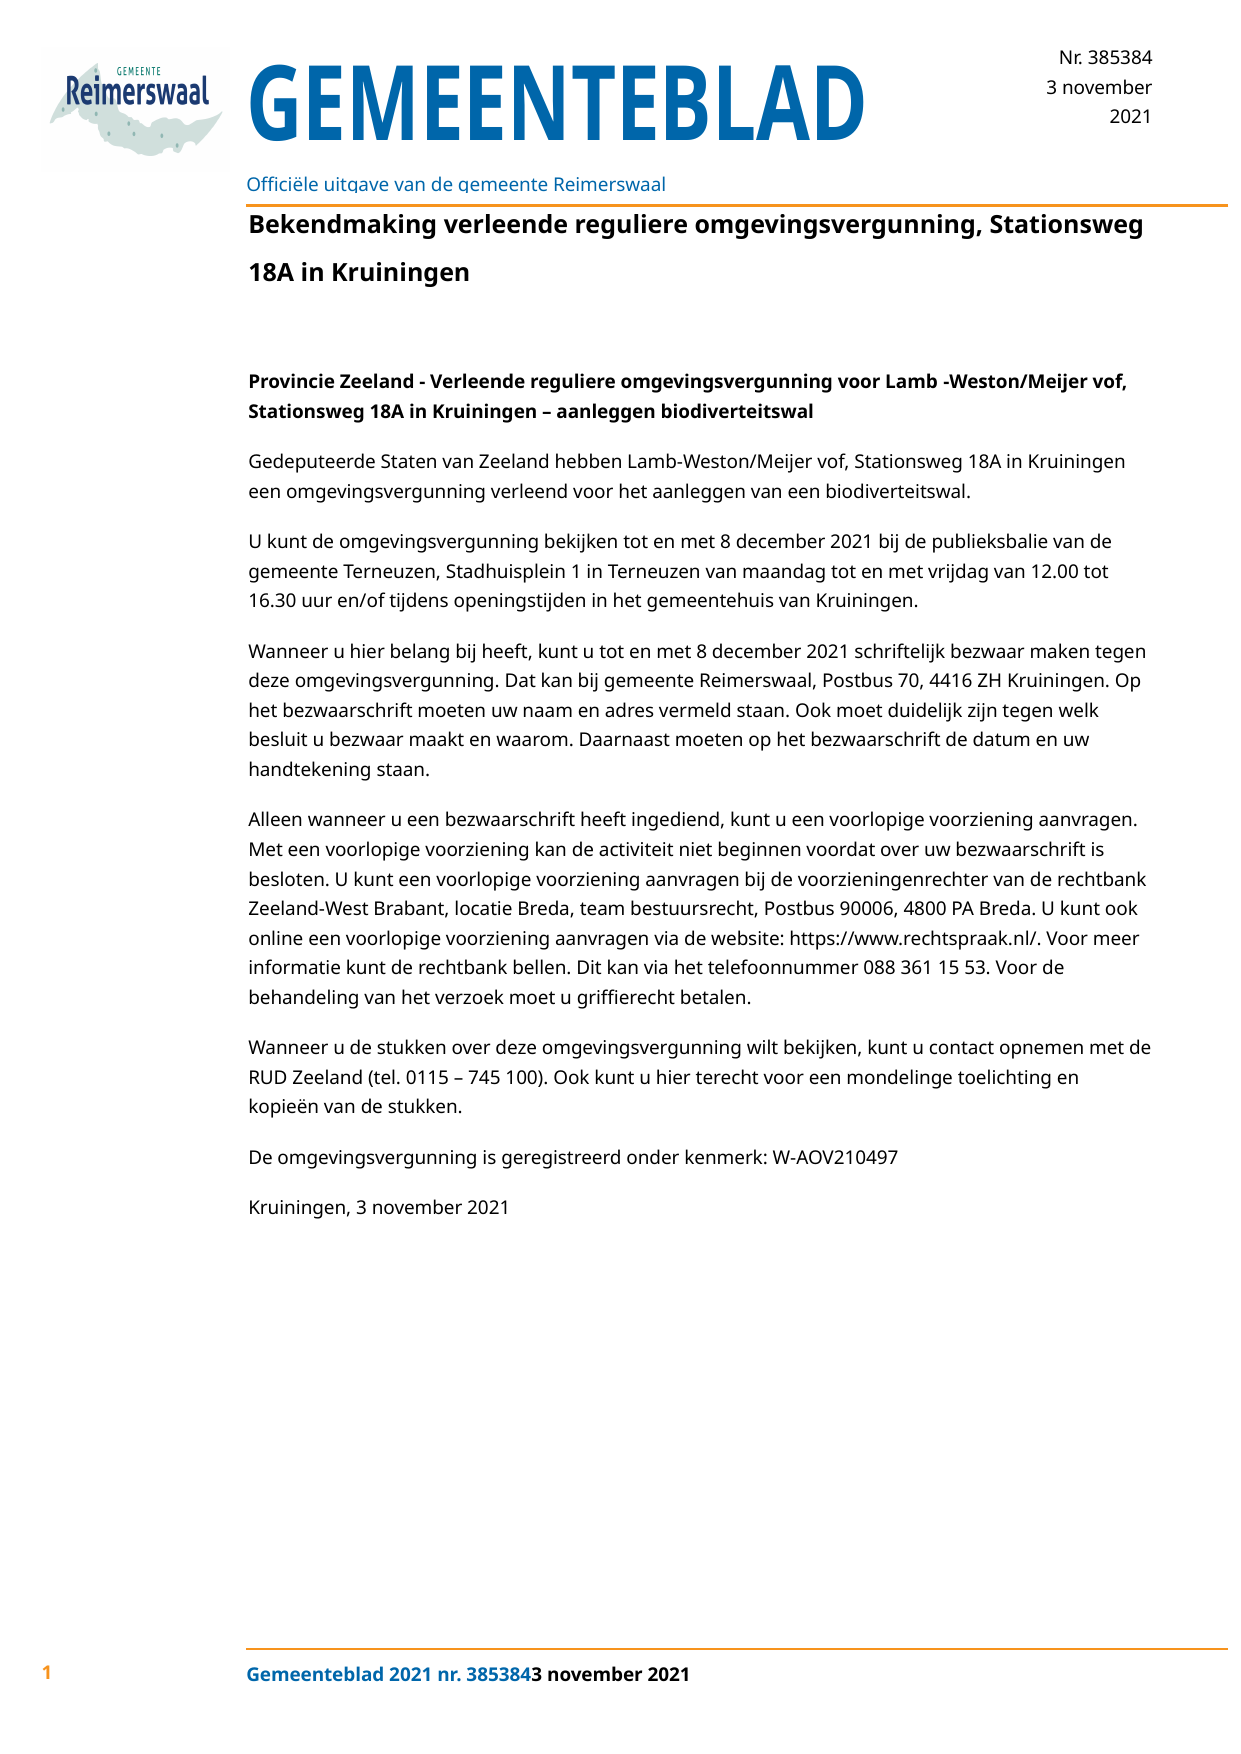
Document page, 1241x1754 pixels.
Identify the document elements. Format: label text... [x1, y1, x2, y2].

picture [41, 47, 231, 172]
text Wanneer u de stukken over deze omgevingsvergunning wilt bekijken, kunt u contact opnemen met de RUD Zeeland (tel. 0115 – 745 100). Ook kunt u hier terecht voor een mondelinge toelichting en kopieën van de stukken. [248, 1034, 1152, 1119]
text Provincie Zeeland - Verleende reguliere omgevingsvergunning voor Lamb -Weston/Meijer vof, Stationsweg 18A in Kruiningen – aanleggen biodiverteitswal [248, 368, 1152, 424]
text Wanneer u hier belang bij heeft, kunt u tot en met 8 december 2021 schriftelijk bezwaar maken tegen deze omgevingsvergunning. Dat kan bij gemeente Reimerswaal, Postbus 70, 4416 ZH Kruiningen. Op het bezwaarschrift moeten uw naam en adres vermeld staan. Ook moet duidelijk zijn tegen welk besluit u bezwaar maakt en waarom. Daarnaast moeten op het bezwaarschrift de datum en uw handtekening staan. [248, 638, 1152, 782]
text Alleen wanneer u een bezwaarschrift heeft ingediend, kunt u een voorlopige voorziening aanvragen. Met een voorlopige voorziening kan de activiteit niet beginnen voordat over uw bezwaarschrift is besloten. U kunt een voorlopige voorziening aanvragen bij de voorzieningenrechter van de rechtbank Zeeland-West Brabant, locatie Breda, team bestuursrecht, Postbus 90006, 4800 PA Breda. U kunt ook online een voorlopige voorziening aanvragen via de website: https://www.rechtspraak.nl/. Voor meer informatie kunt de rechtbank bellen. Dit kan via het telefoonnummer 088 361 15 53. Voor de behandeling van het verzoek moet u griffierecht betalen. [248, 807, 1152, 1010]
text Bekendmaking verleende reguliere omgevingsvergunning, Stationsweg 18A in Kruiningen [248, 207, 1152, 288]
text U kunt de omgevingsvergunning bekijken tot en met 8 december 2021 bij de publieksbalie van de gemeente Terneuzen, Stadhuisplein 1 in Terneuzen van maandag tot en met vrijdag van 12.00 tot 16.30 uur en/of tijdens openingstijden in het gemeentehuis van Kruiningen. [248, 528, 1152, 613]
text De omgevingsvergunning is geregistreerd onder kenmerk: W-AOV210497 [248, 1144, 1152, 1170]
text Gedeputeerde Staten van Zeeland hebben Lamb-Weston/Meijer vof, Stationsweg 18A in Kruiningen een omgevingsvergunning verleend voor het aanleggen van een biodiverteitswal. [248, 448, 1152, 504]
text Kruiningen, 3 november 2021 [248, 1194, 1152, 1220]
